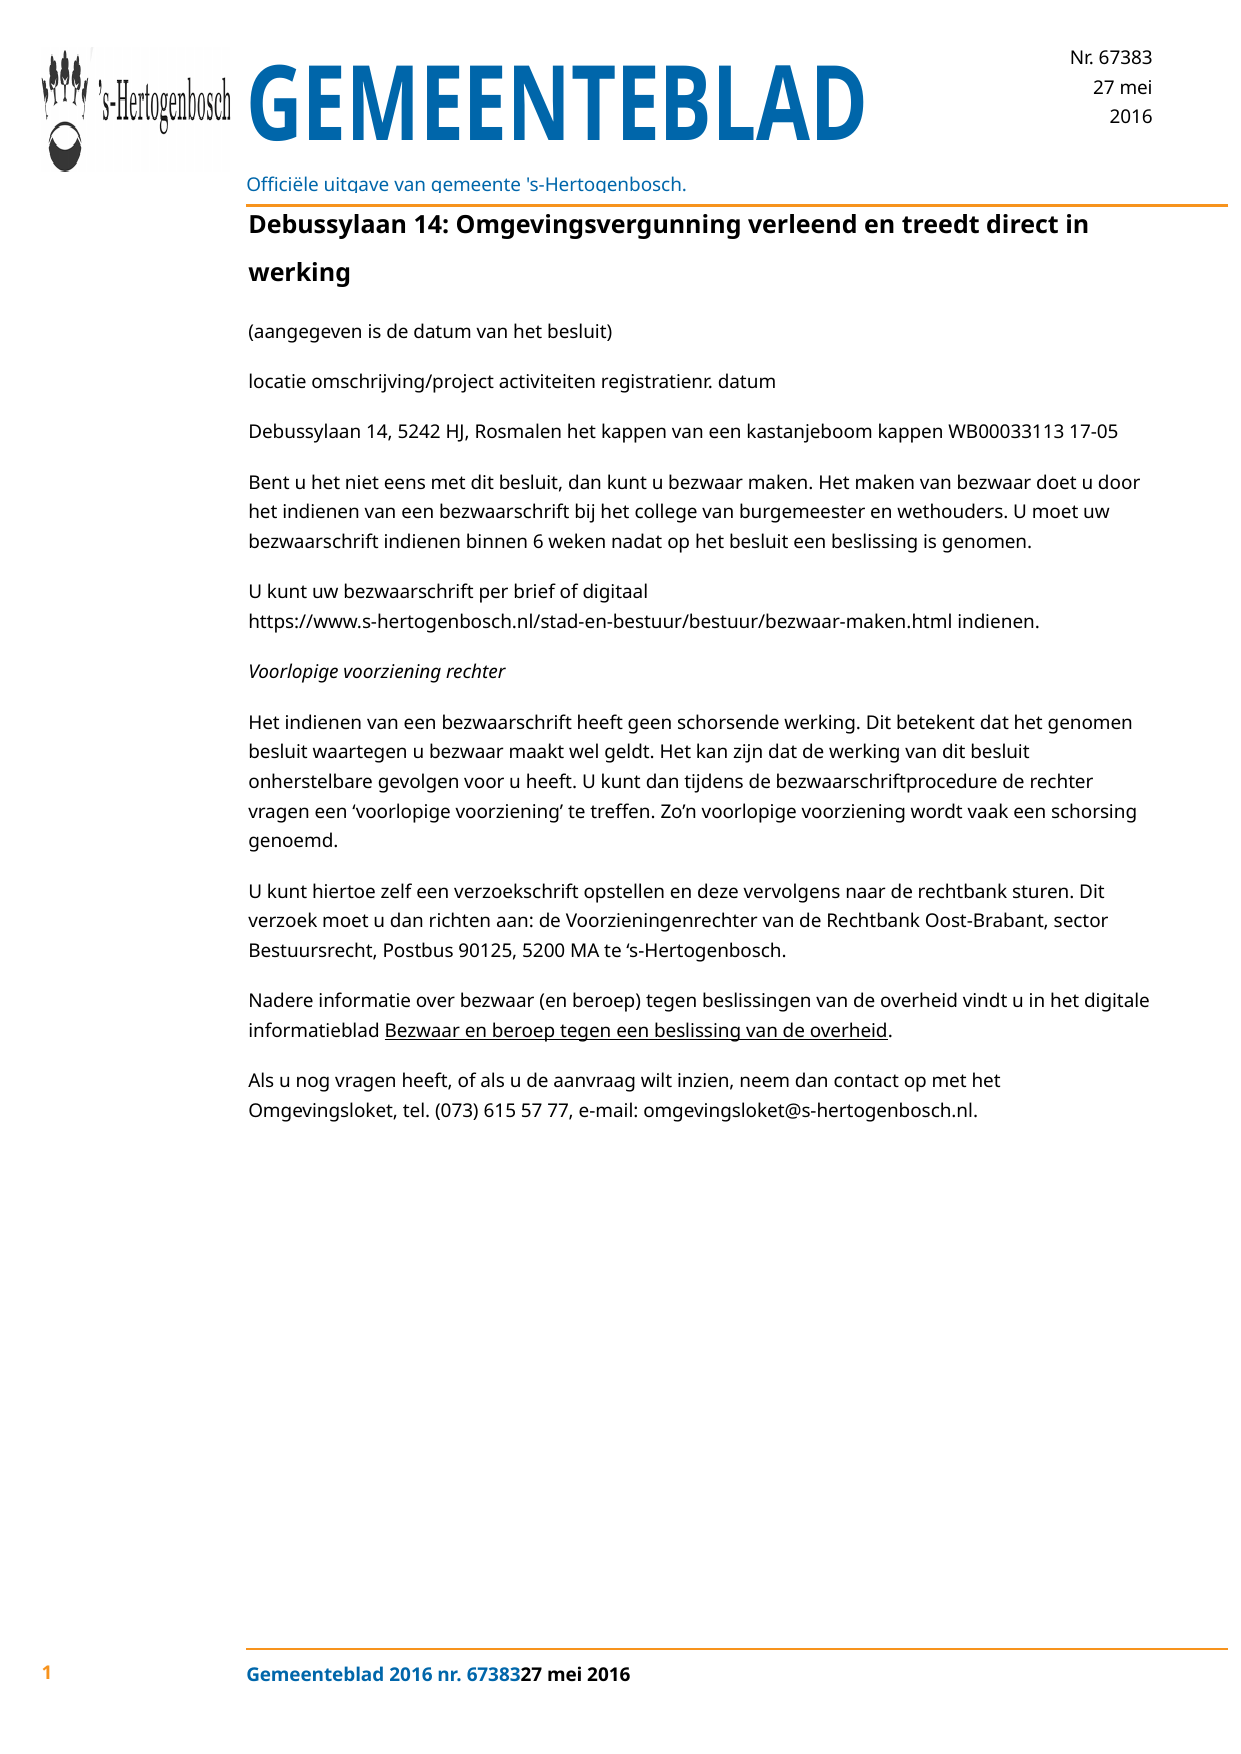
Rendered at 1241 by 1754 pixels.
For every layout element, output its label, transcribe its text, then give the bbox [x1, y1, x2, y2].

text (aangegeven is de datum van het besluit) [248, 318, 1152, 344]
text Voorlopige voorziening rechter [248, 659, 1152, 684]
text Bent u het niet eens met dit besluit, dan kunt u bezwaar maken. Het maken van bezwaar doet u door het indienen van een bezwaarschrift bij het college van burgemeester en wethouders. U moet uw bezwaarschrift indienen binnen 6 weken nadat op het besluit een beslissing is genomen. [248, 469, 1152, 554]
picture [41, 47, 231, 172]
text Als u nog vragen heeft, of als u de aanvraag wilt inzien, neem dan contact op met het Omgevingsloket, tel. (073) 615 57 77, e-mail: omgevingsloket@s-hertogenbosch.nl. [248, 1067, 1152, 1123]
text Het indienen van een bezwaarschrift heeft geen schorsende werking. Dit betekent dat het genomen besluit waartegen u bezwaar maakt wel geldt. Het kan zijn dat de werking van dit besluit onherstelbare gevolgen voor u heeft. U kunt dan tijdens de bezwaarschriftprocedure de rechter vragen een ‘voorlopige voorziening’ te treffen. Zo’n voorlopige voorziening wordt vaak een schorsing genoemd. [248, 709, 1152, 853]
text Debussylaan 14: Omgevingsvergunning verleend en treedt direct in werking [248, 207, 1152, 288]
text U kunt uw bezwaarschrift per brief of digitaal https://www.s-hertogenbosch.nl/stad-en-bestuur/bestuur/bezwaar-maken.html indienen. [248, 579, 1152, 634]
text U kunt hiertoe zelf een verzoekschrift opstellen en deze vervolgens naar de rechtbank sturen. Dit verzoek moet u dan richten aan: de Voorzieningenrechter van de Rechtbank Oost-Brabant, sector Bestuursrecht, Postbus 90125, 5200 MA te ‘s-Hertogenbosch. [248, 878, 1152, 963]
text Nadere informatie over bezwaar (en beroep) tegen beslissingen van de overheid vindt u in het digitale informatieblad Bezwaar en beroep tegen een beslissing van de overheid. [248, 987, 1152, 1043]
text locatie omschrijving/project activiteiten registratienr. datum [248, 368, 1152, 394]
text Debussylaan 14, 5242 HJ, Rosmalen het kappen van een kastanjeboom kappen WB00033113 17-05 [248, 419, 1152, 444]
